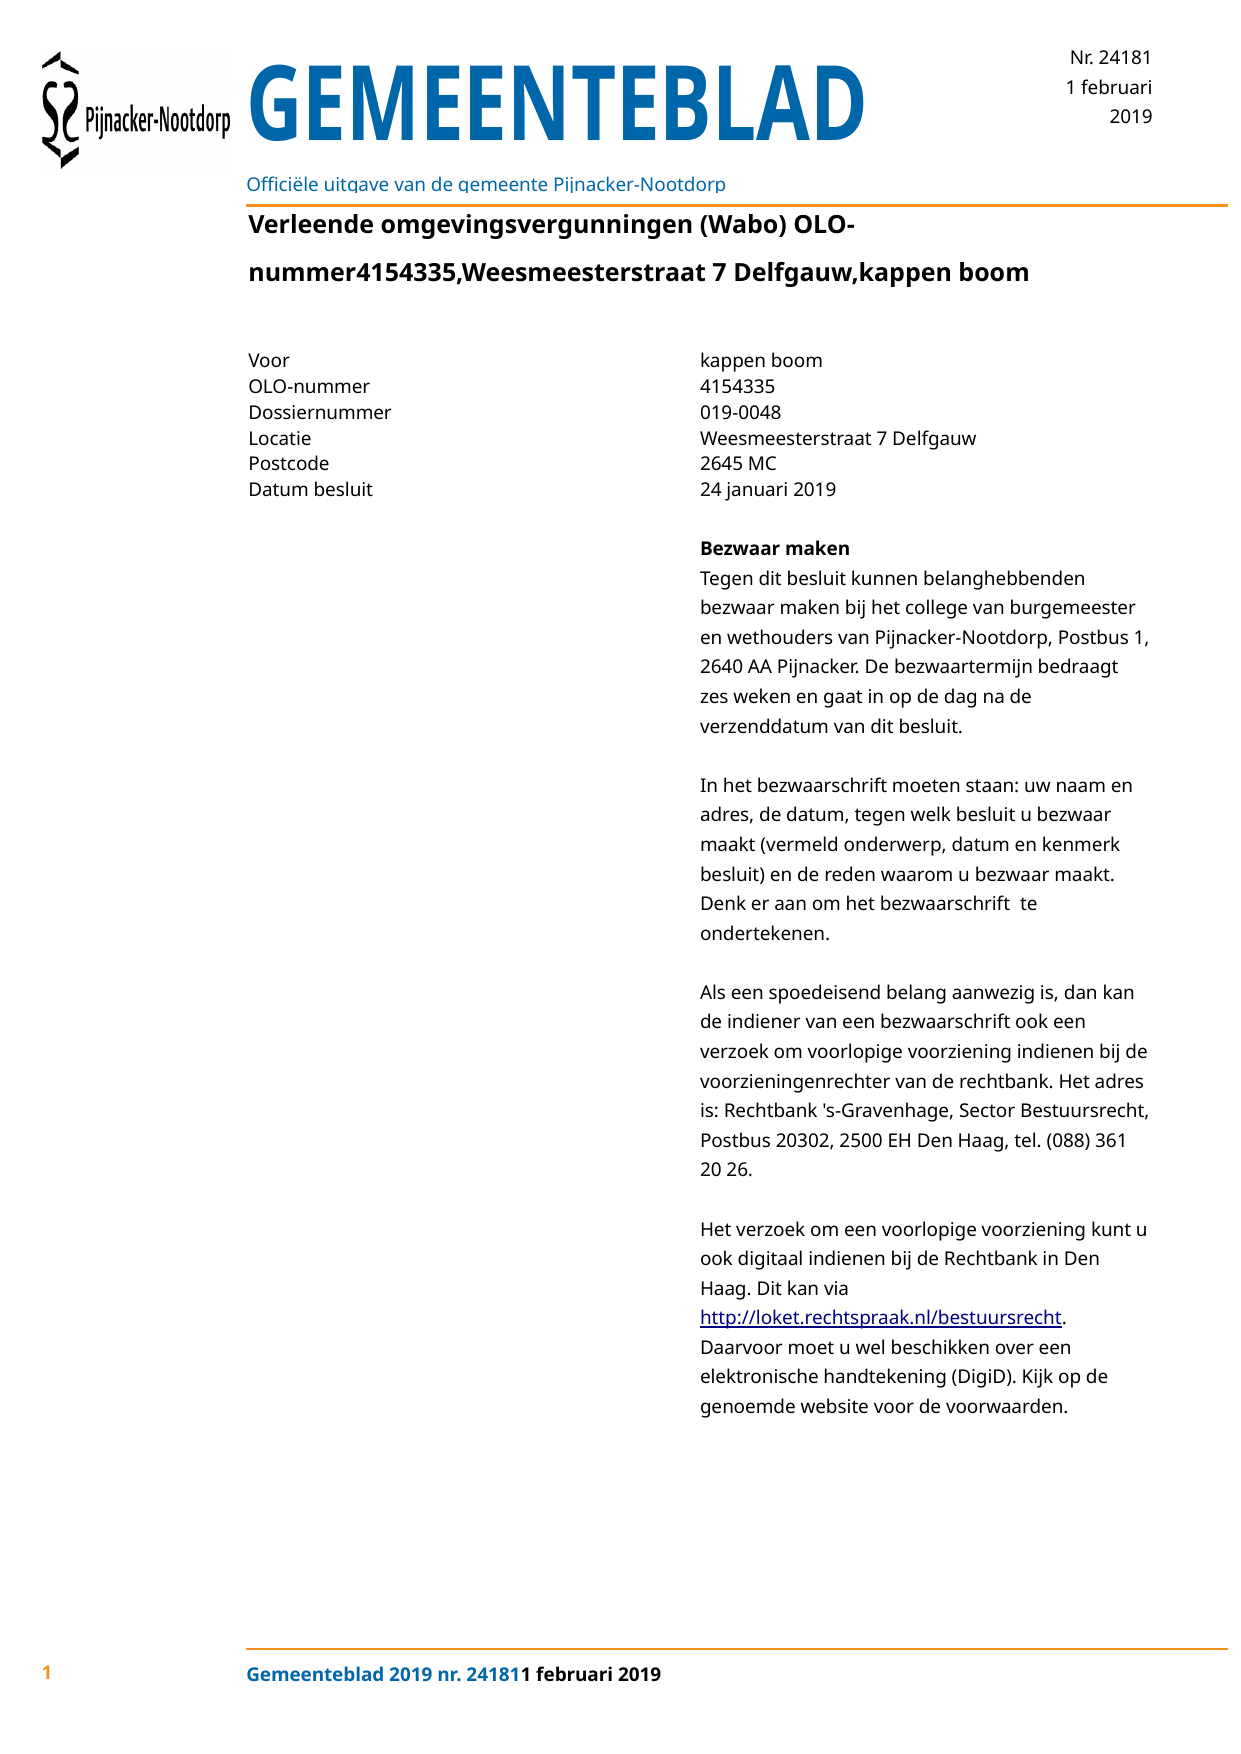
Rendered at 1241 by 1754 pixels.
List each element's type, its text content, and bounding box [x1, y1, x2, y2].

table_cell Postcode [248, 451, 700, 476]
table_header Voor [248, 348, 700, 373]
table_cell Weesmeesterstraat 7 Delfgauw [700, 425, 1152, 451]
table_header kappen boom [700, 348, 1152, 373]
table_cell OLO-nummer [248, 373, 700, 399]
table_cell Locatie [248, 425, 700, 451]
text Verleende omgevingsvergunningen (Wabo) OLO-nummer4154335,Weesmeesterstraat 7 Delfgauw,kappen boom [248, 207, 1152, 288]
table_cell 2645 MC [700, 451, 1152, 476]
table_cell 019-0048 [700, 399, 1152, 425]
table_cell Datum besluit [248, 476, 700, 1449]
table_cell 24 januari 2019 Bezwaar maken Tegen dit besluit kunnen belanghebbenden bezwaar maken bij het college van burgemeester en wethouders van Pijnacker-Nootdorp, Postbus 1, 2640 AA Pijnacker. De bezwaartermijn bedraagt zes weken en gaat in op de dag na de verzenddatum van dit besluit. In het bezwaarschrift moeten staan: uw naam en adres, de datum, tegen welk besluit u bezwaar maakt (vermeld onderwerp, datum en kenmerk besluit) en de reden waarom u bezwaar maakt. Denk er aan om het bezwaarschrift te ondertekenen. Als een spoedeisend belang aanwezig is, dan kan de indiener van een bezwaarschrift ook een verzoek om voorlopige voorziening indienen bij de voorzieningenrechter van de rechtbank. Het adres is: Rechtbank 's-Gravenhage, Sector Bestuursrecht, Postbus 20302, 2500 EH Den Haag, tel. (088) 361 20 26. Het verzoek om een voorlopige voorziening kunt u ook digitaal indienen bij de Rechtbank in Den Haag. Dit kan via http://loket.rechtspraak.nl/bestuursrecht. Daarvoor moet u wel beschikken over een elektronische handtekening (DigiD). Kijk op de genoemde website voor de voorwaarden. [700, 476, 1152, 1449]
table_cell 4154335 [700, 373, 1152, 399]
picture [41, 47, 231, 172]
table_cell Dossiernummer [248, 399, 700, 425]
